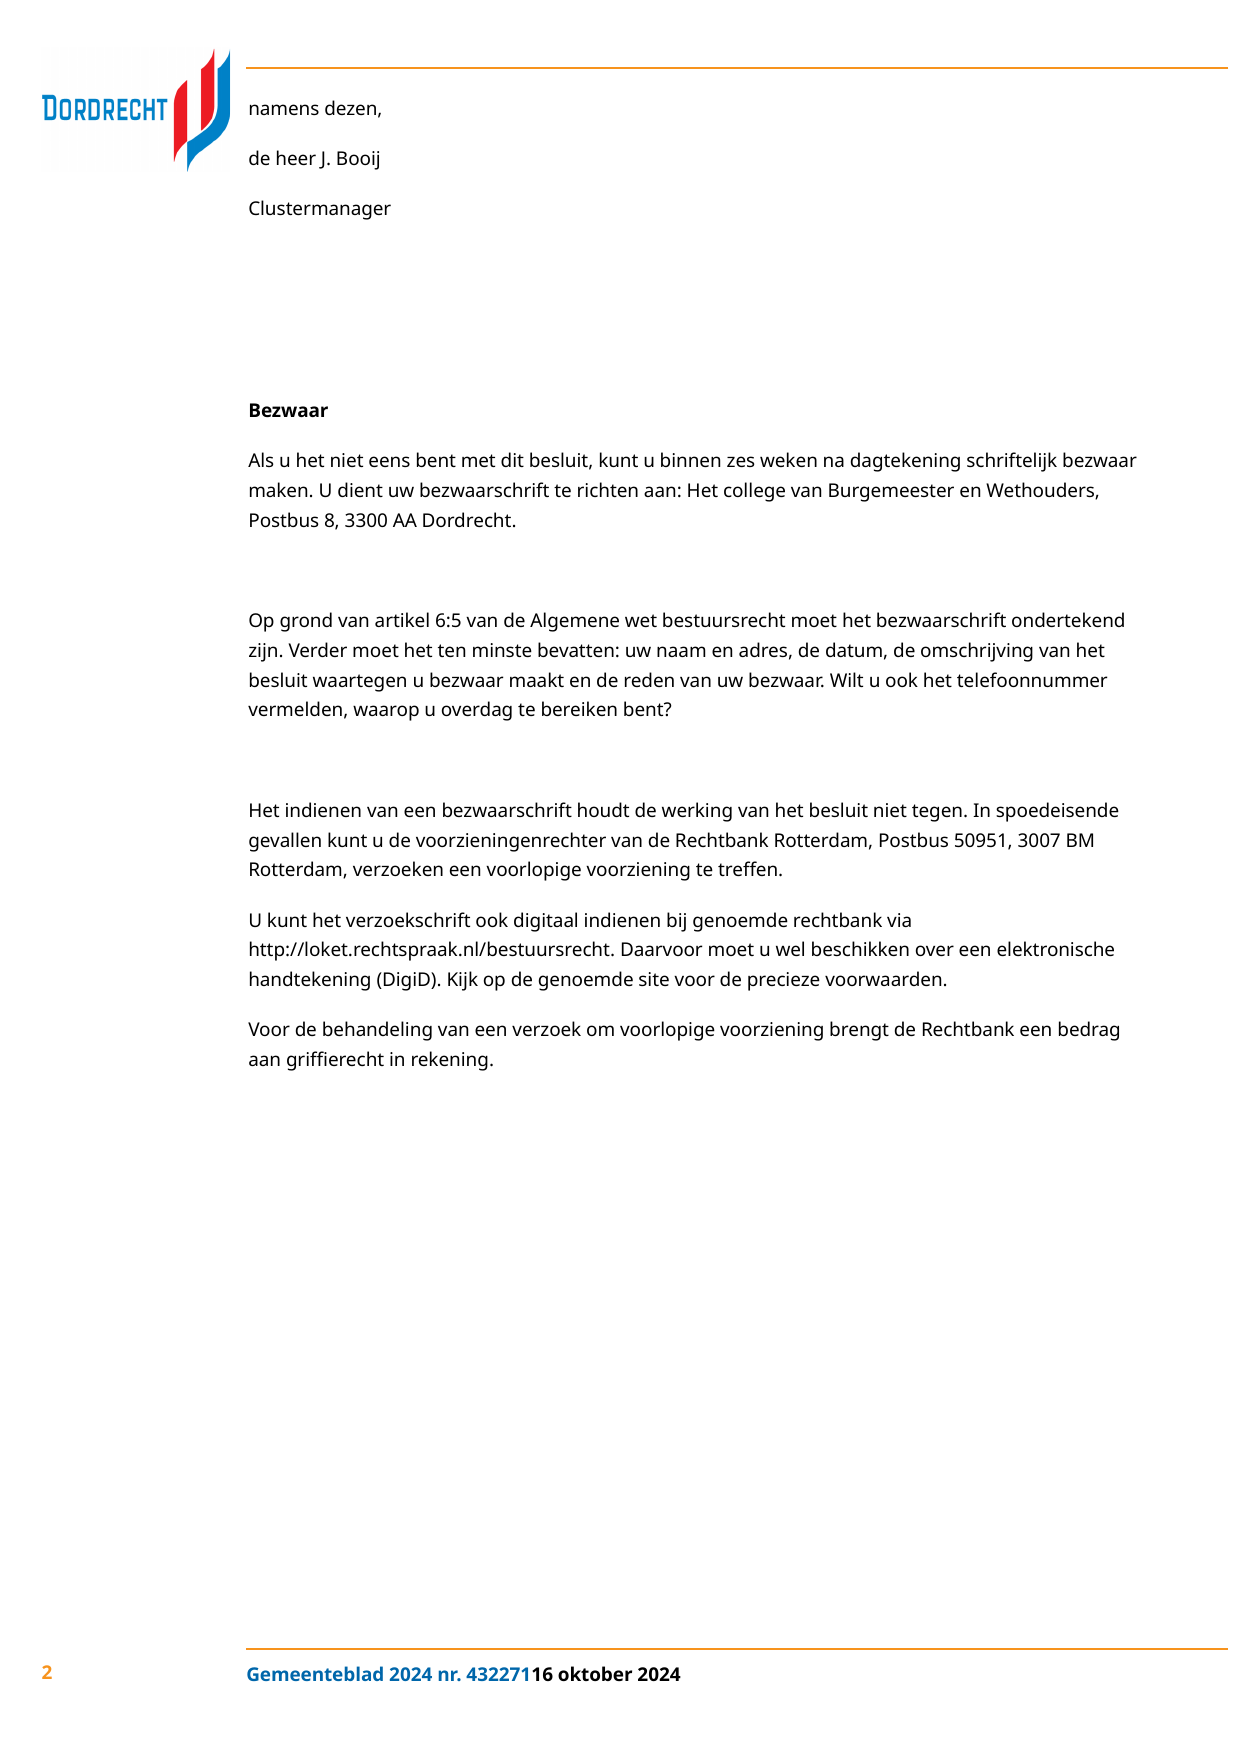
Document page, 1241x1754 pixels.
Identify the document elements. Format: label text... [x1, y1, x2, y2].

text Voor de behandeling van een verzoek om voorlopige voorziening brengt de Rechtbank een bedrag aan griffierecht in rekening. [248, 1016, 1152, 1072]
picture [41, 47, 231, 172]
text Als u het niet eens bent met dit besluit, kunt u binnen zes weken na dagtekening schriftelijk bezwaar maken. U dient uw bezwaarschrift te richten aan: Het college van Burgemeester en Wethouders, Postbus 8, 3300 AA Dordrecht. [248, 448, 1152, 533]
text de heer J. Booij [248, 145, 1152, 171]
text Het indienen van een bezwaarschrift houdt de werking van het besluit niet tegen. In spoedeisende gevallen kunt u de voorzieningenrechter van de Rechtbank Rotterdam, Postbus 50951, 3007 BM Rotterdam, verzoeken een voorlopige voorziening te treffen. [248, 797, 1152, 882]
text Op grond van artikel 6:5 van de Algemene wet bestuursrecht moet het bezwaarschrift ondertekend zijn. Verder moet het ten minste bevatten: uw naam en adres, de datum, de omschrijving van het besluit waartegen u bezwaar maakt en de reden van uw bezwaar. Wilt u ook het telefoonnummer vermelden, waarop u overdag te bereiken bent? [248, 608, 1152, 722]
text U kunt het verzoekschrift ook digitaal indienen bij genoemde rechtbank via http://loket.rechtspraak.nl/bestuursrecht. Daarvoor moet u wel beschikken over een elektronische handtekening (DigiD). Kijk op de genoemde site voor de precieze voorwaarden. [248, 907, 1152, 992]
text Clustermanager [248, 196, 1152, 221]
text namens dezen, [248, 95, 1152, 121]
text Bezwaar [248, 397, 1152, 423]
